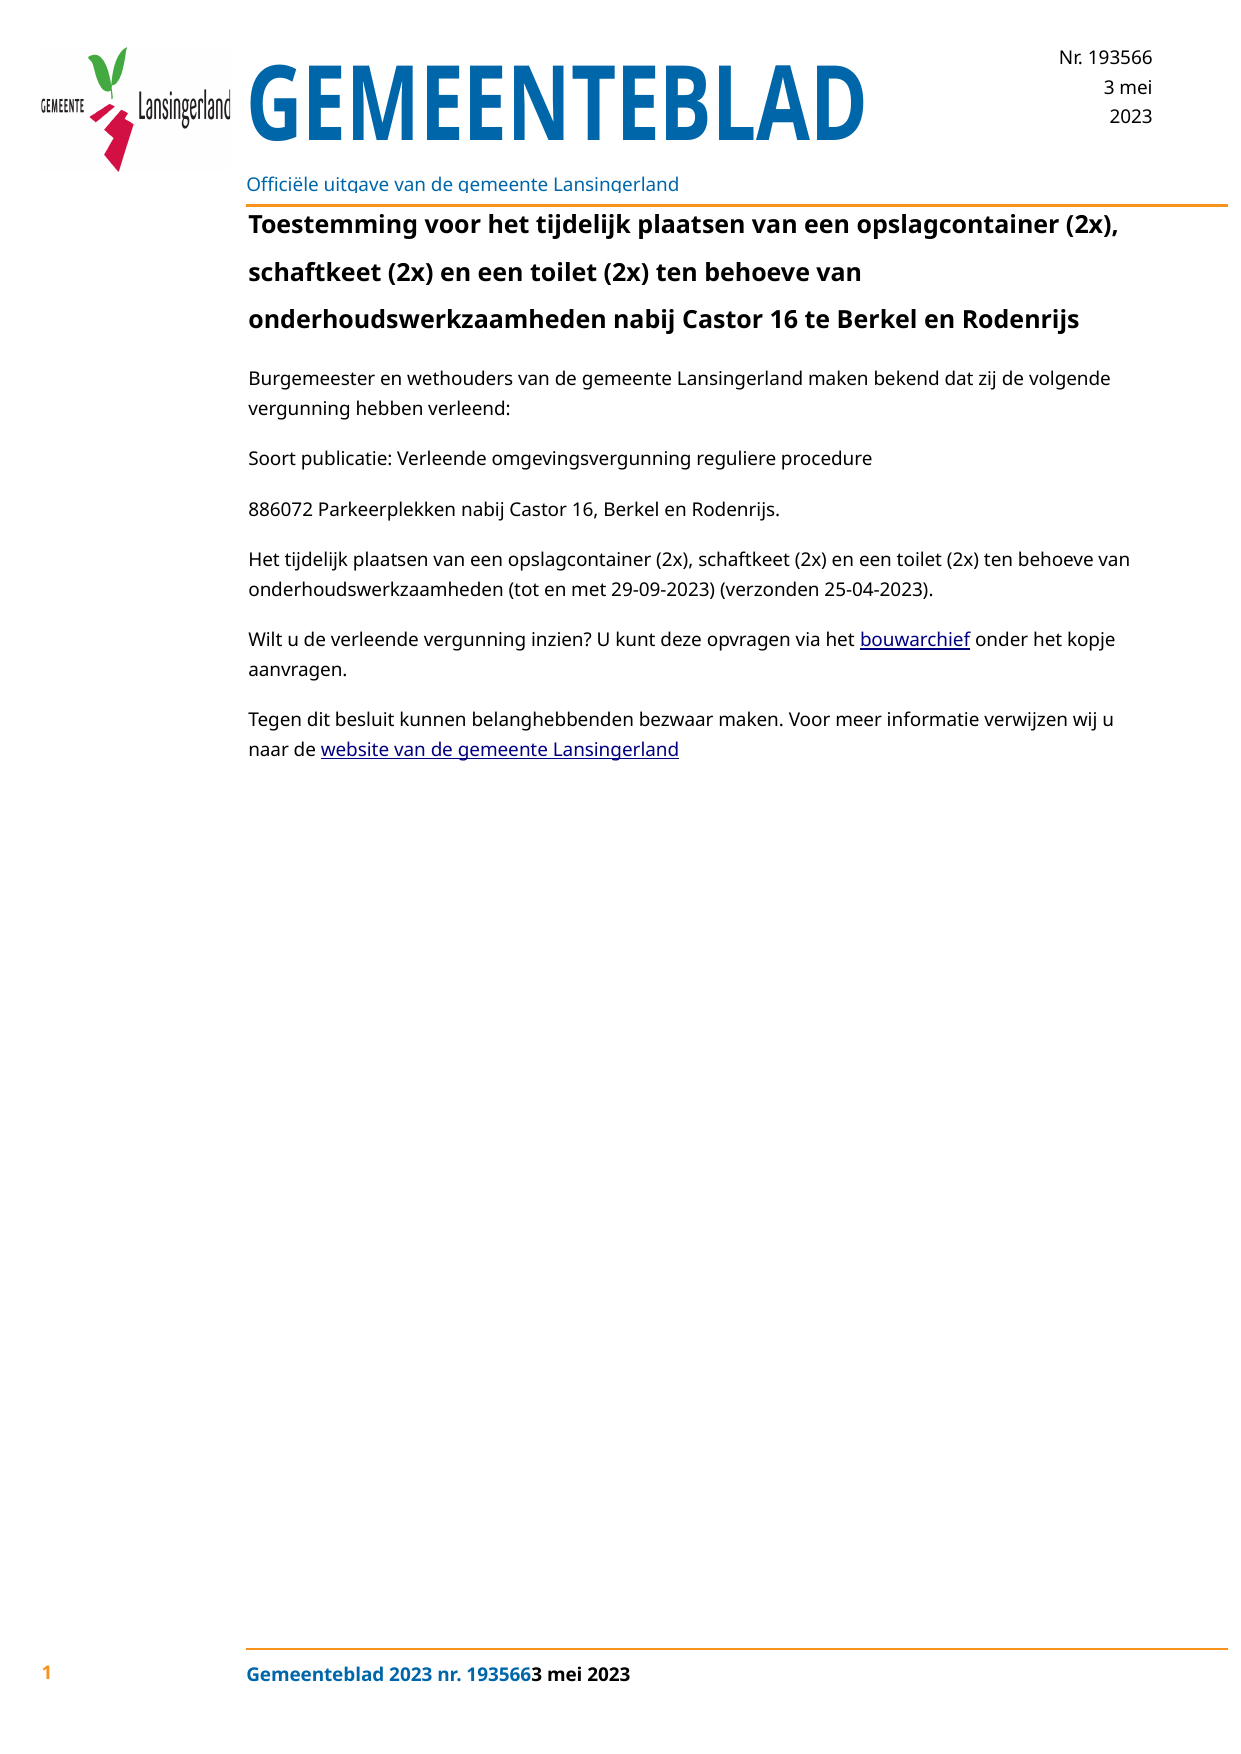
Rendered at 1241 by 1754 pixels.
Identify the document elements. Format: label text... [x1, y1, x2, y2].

picture [41, 47, 231, 172]
text Soort publicatie: Verleende omgevingsvergunning reguliere procedure [248, 446, 1152, 471]
text Tegen dit besluit kunnen belanghebbenden bezwaar maken. Voor meer informatie verwijzen wij u naar de website van de gemeente Lansingerland [248, 706, 1152, 762]
text Toestemming voor het tijdelijk plaatsen van een opslagcontainer (2x), schaftkeet (2x) en een toilet (2x) ten behoeve van onderhoudswerkzaamheden nabij Castor 16 te Berkel en Rodenrijs [248, 207, 1152, 336]
text Burgemeester en wethouders van de gemeente Lansingerland maken bekend dat zij de volgende vergunning hebben verleend: [248, 366, 1152, 421]
text Wilt u de verleende vergunning inzien? U kunt deze opvragen via het bouwarchief onder het kopje aanvragen. [248, 626, 1152, 682]
text Het tijdelijk plaatsen van een opslagcontainer (2x), schaftkeet (2x) en een toilet (2x) ten behoeve van onderhoudswerkzaamheden (tot en met 29-09-2023) (verzonden 25-04-2023). [248, 546, 1152, 602]
text 886072 Parkeerplekken nabij Castor 16, Berkel en Rodenrijs. [248, 496, 1152, 522]
